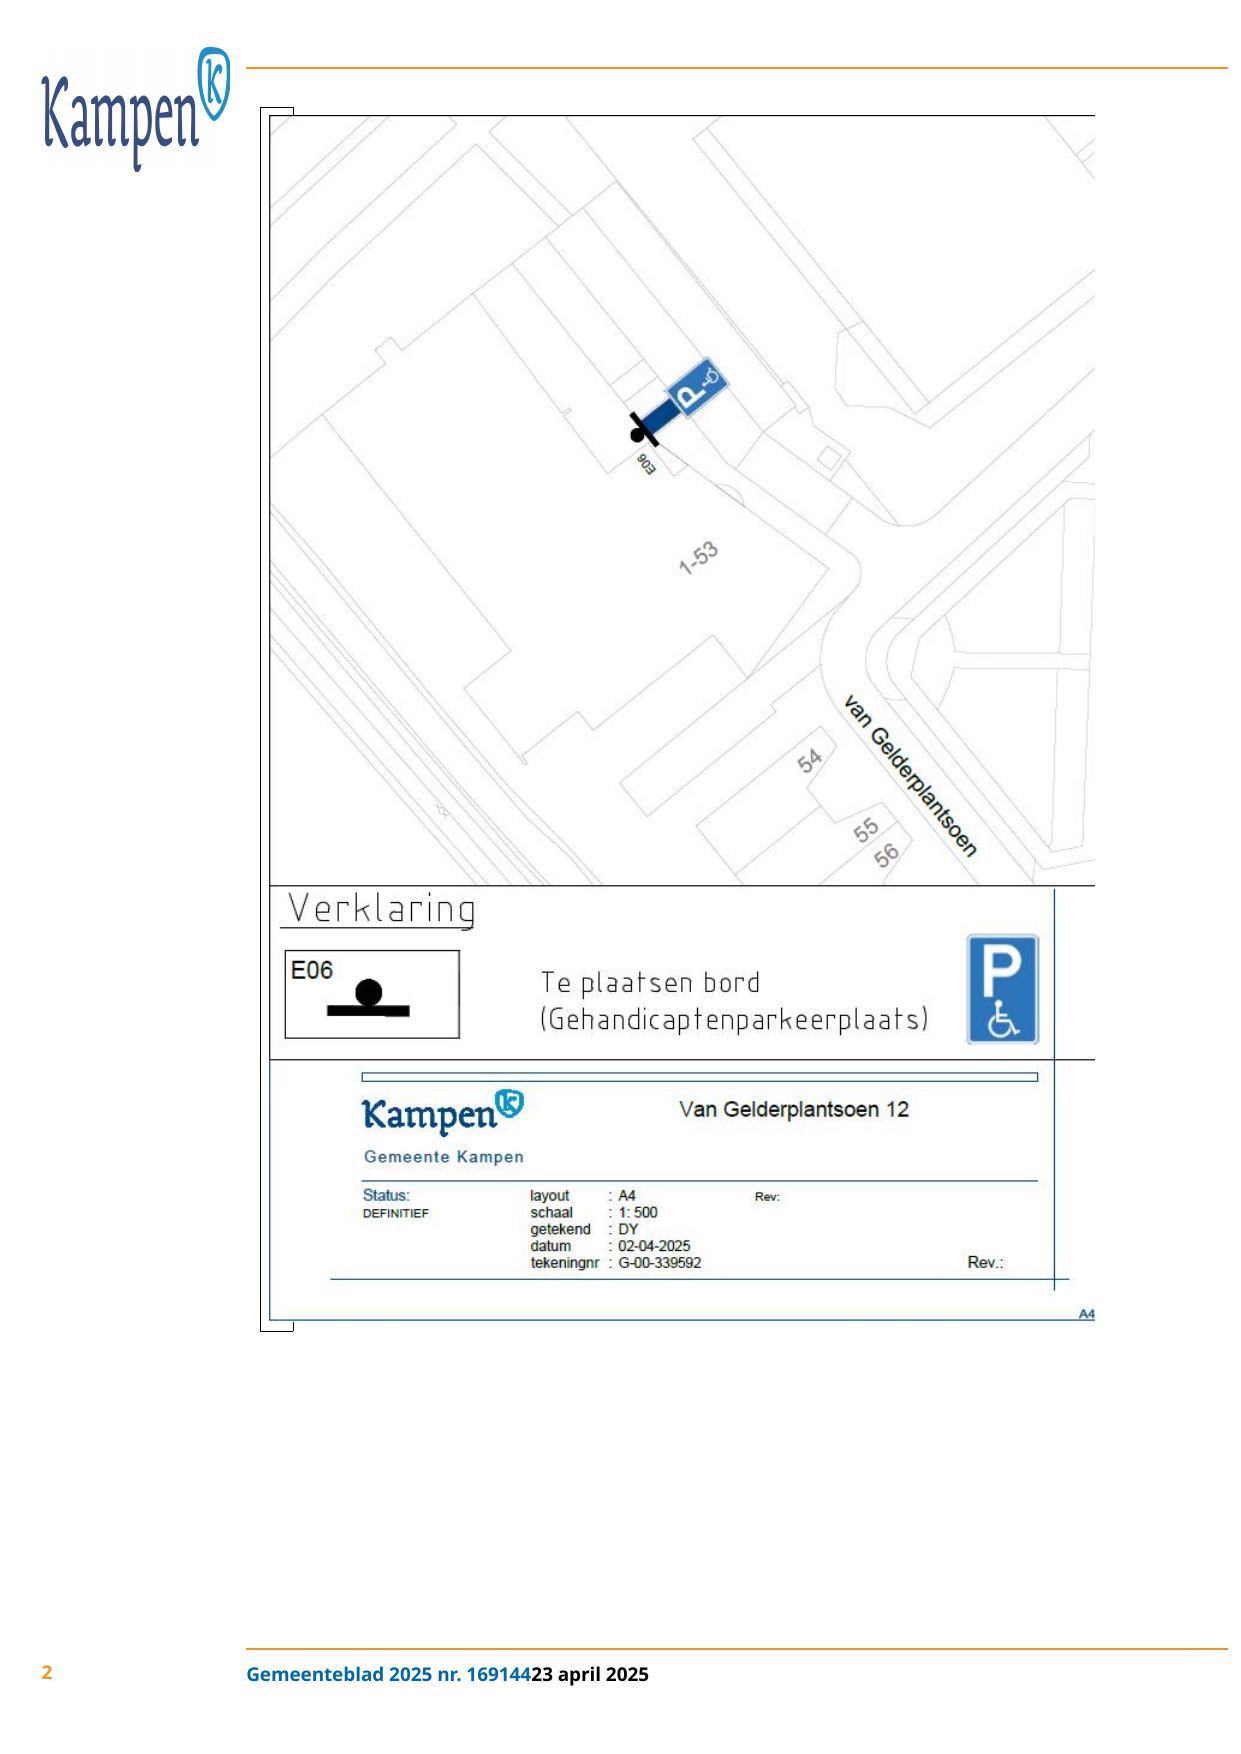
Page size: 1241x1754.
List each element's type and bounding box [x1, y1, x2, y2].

picture [268, 115, 1095, 1322]
picture [41, 47, 231, 172]
